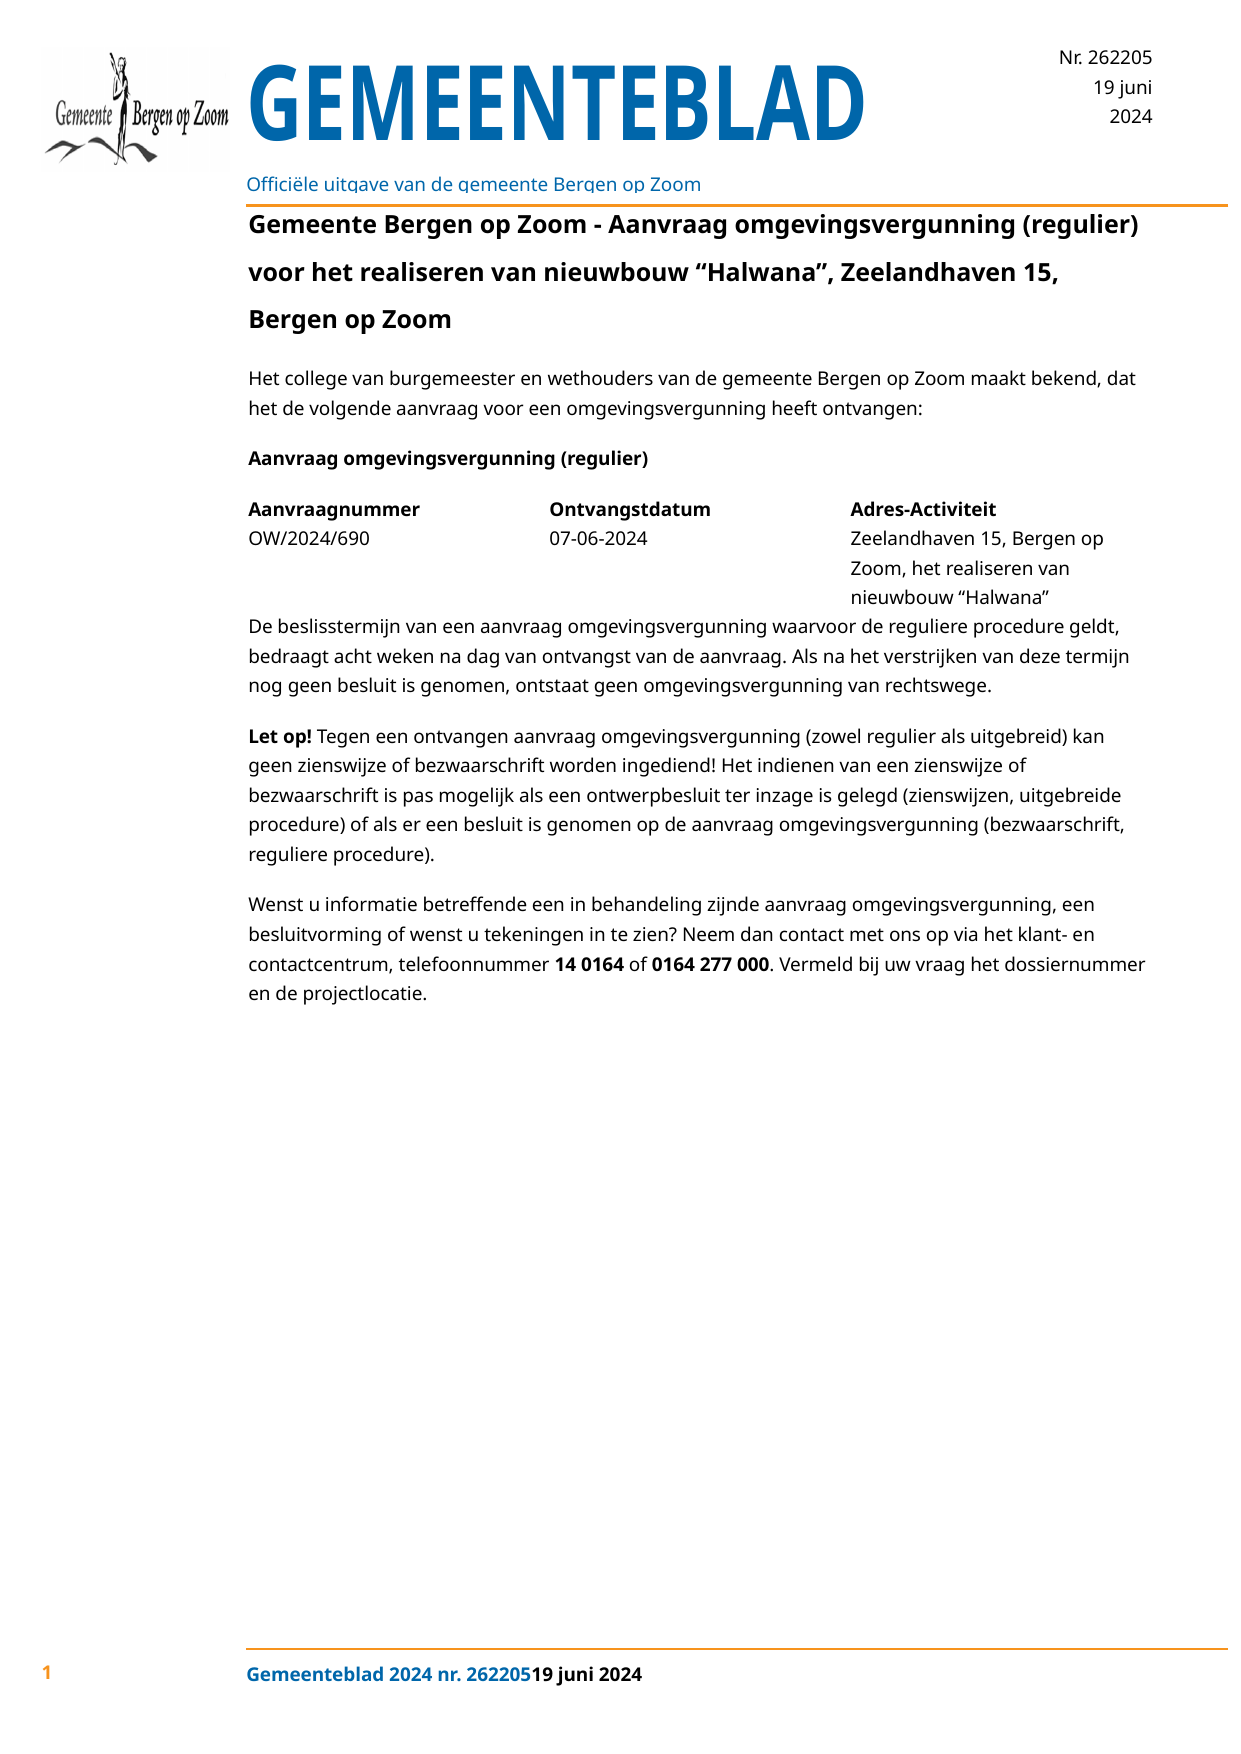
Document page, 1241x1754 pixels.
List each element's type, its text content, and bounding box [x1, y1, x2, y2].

text De beslisstermijn van een aanvraag omgevingsvergunning waarvoor de reguliere procedure geldt, bedraagt acht weken na dag van ontvangst van de aanvraag. Als na het verstrijken van deze termijn nog geen besluit is genomen, ontstaat geen omgevingsvergunning van rechtswege. [248, 613, 1152, 698]
table_header Aanvraagnummer [248, 496, 549, 522]
table_header Zeelandhaven 15, Bergen op Zoom, het realiseren van nieuwbouw “Halwana” [850, 525, 1152, 610]
table_header 07-06-2024 [549, 525, 850, 610]
text Wenst u informatie betreffende een in behandeling zijnde aanvraag omgevingsvergunning, een besluitvorming of wenst u tekeningen in te zien? Neem dan contact met ons op via het klant- en contactcentrum, telefoonnummer 14 0164 of 0164 277 000. Vermeld bij uw vraag het dossiernummer en de projectlocatie. [248, 892, 1152, 1006]
picture [41, 47, 231, 172]
table_header Ontvangstdatum [549, 496, 850, 522]
text Gemeente Bergen op Zoom - Aanvraag omgevingsvergunning (regulier) voor het realiseren van nieuwbouw “Halwana”, Zeelandhaven 15, Bergen op Zoom [248, 207, 1152, 336]
text Aanvraag omgevingsvergunning (regulier) [248, 446, 1152, 471]
table_header OW/2024/690 [248, 525, 549, 610]
text Let op! Tegen een ontvangen aanvraag omgevingsvergunning (zowel regulier als uitgebreid) kan geen zienswijze of bezwaarschrift worden ingediend! Het indienen van een zienswijze of bezwaarschrift is pas mogelijk als een ontwerpbesluit ter inzage is gelegd (zienswijzen, uitgebreide procedure) of als er een besluit is genomen op de aanvraag omgevingsvergunning (bezwaarschrift, reguliere procedure). [248, 723, 1152, 867]
table_header Adres-Activiteit [850, 496, 1152, 522]
text Het college van burgemeester en wethouders van de gemeente Bergen op Zoom maakt bekend, dat het de volgende aanvraag voor een omgevingsvergunning heeft ontvangen: [248, 366, 1152, 421]
